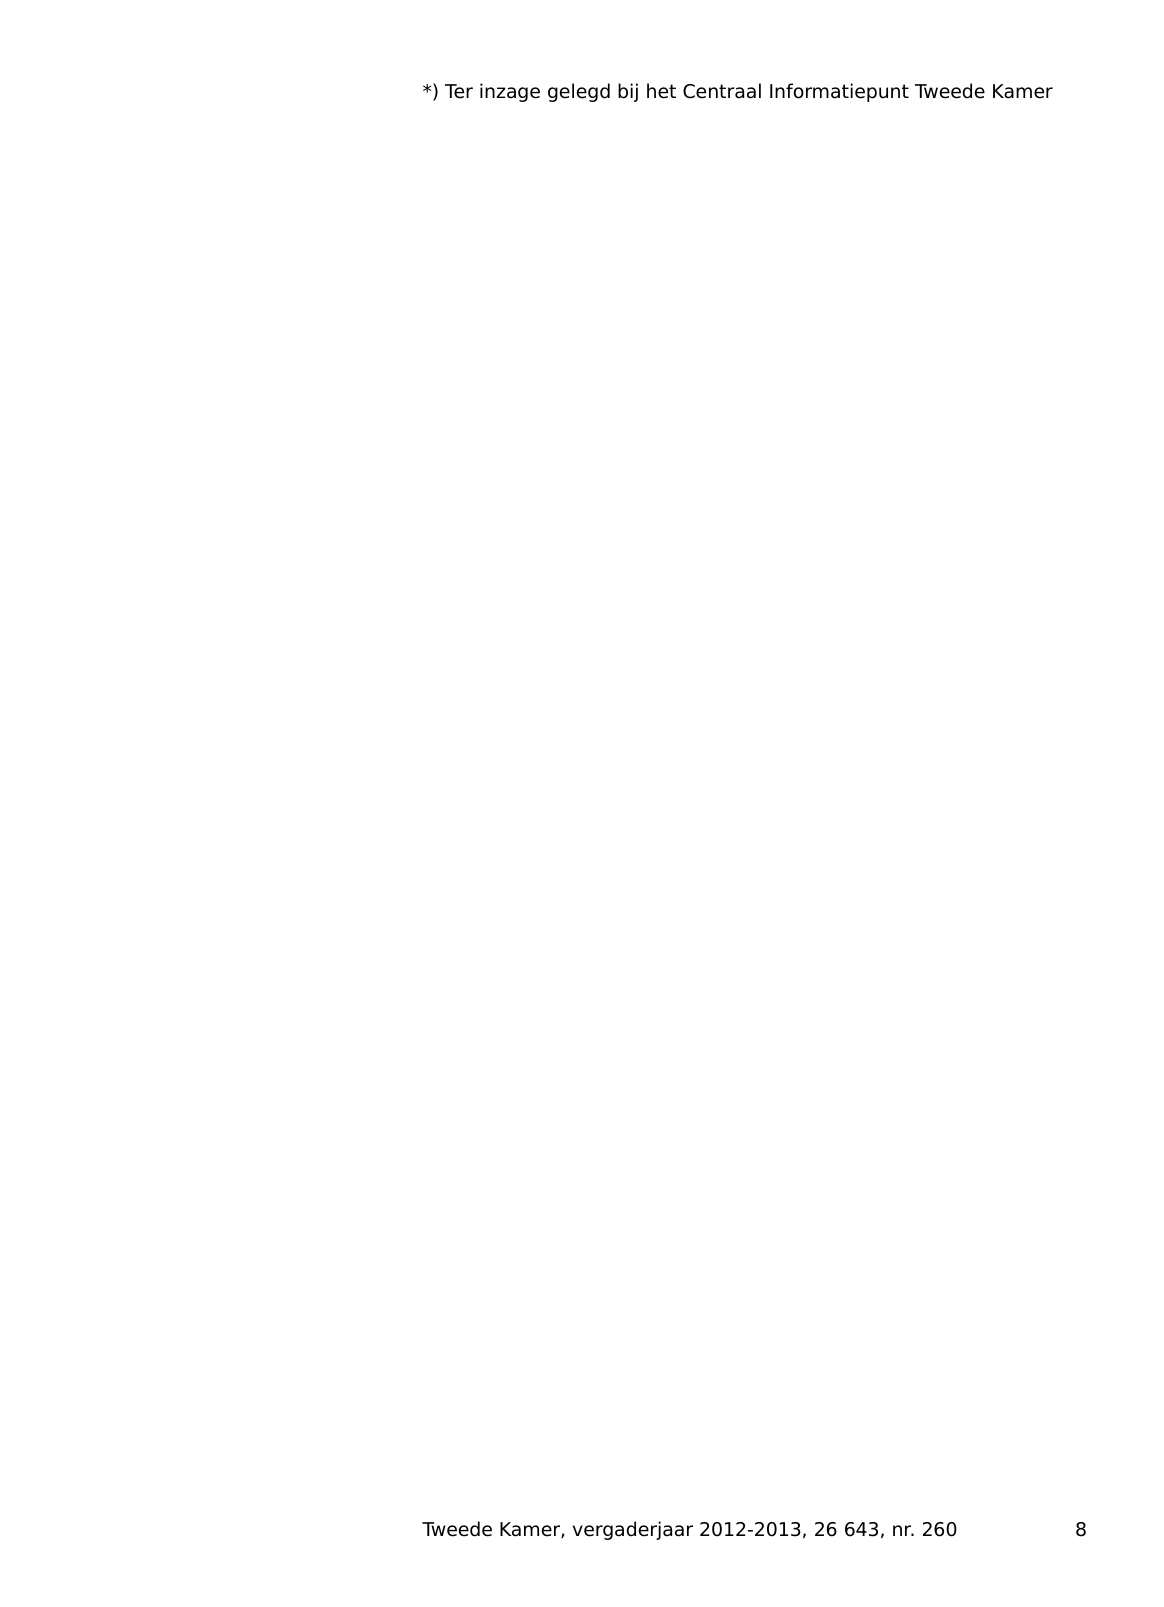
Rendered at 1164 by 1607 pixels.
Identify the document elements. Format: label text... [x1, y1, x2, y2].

text *) Ter inzage gelegd bij het Centraal Informatiepunt Tweede Kamer [422, 81, 1087, 103]
